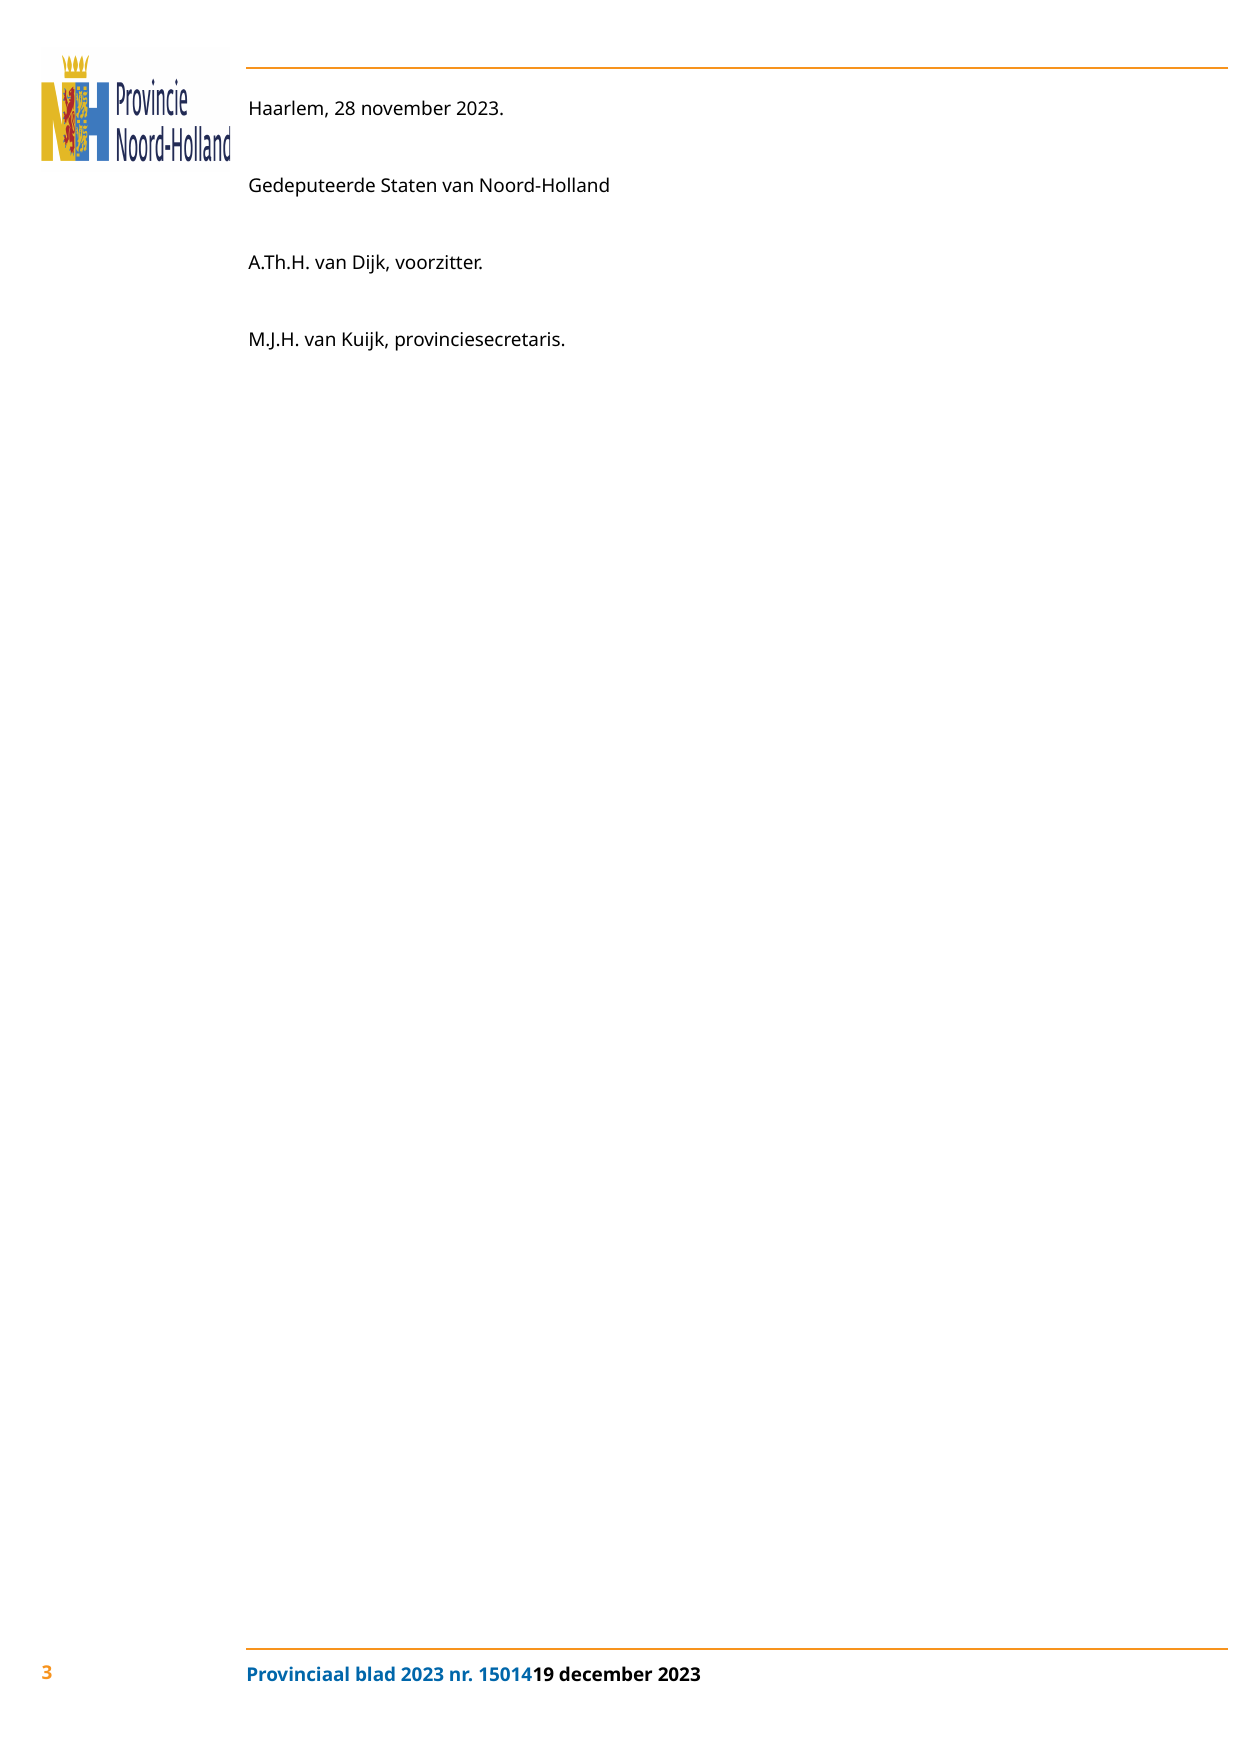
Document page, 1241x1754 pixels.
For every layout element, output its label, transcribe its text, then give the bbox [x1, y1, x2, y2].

text Haarlem, 28 november 2023. [248, 95, 1152, 121]
text Gedeputeerde Staten van Noord-Holland [248, 172, 1152, 198]
text A.Th.H. van Dijk, voorzitter. [248, 249, 1152, 275]
picture [41, 47, 231, 172]
text M.J.H. van Kuijk, provinciesecretaris. [248, 326, 1152, 352]
